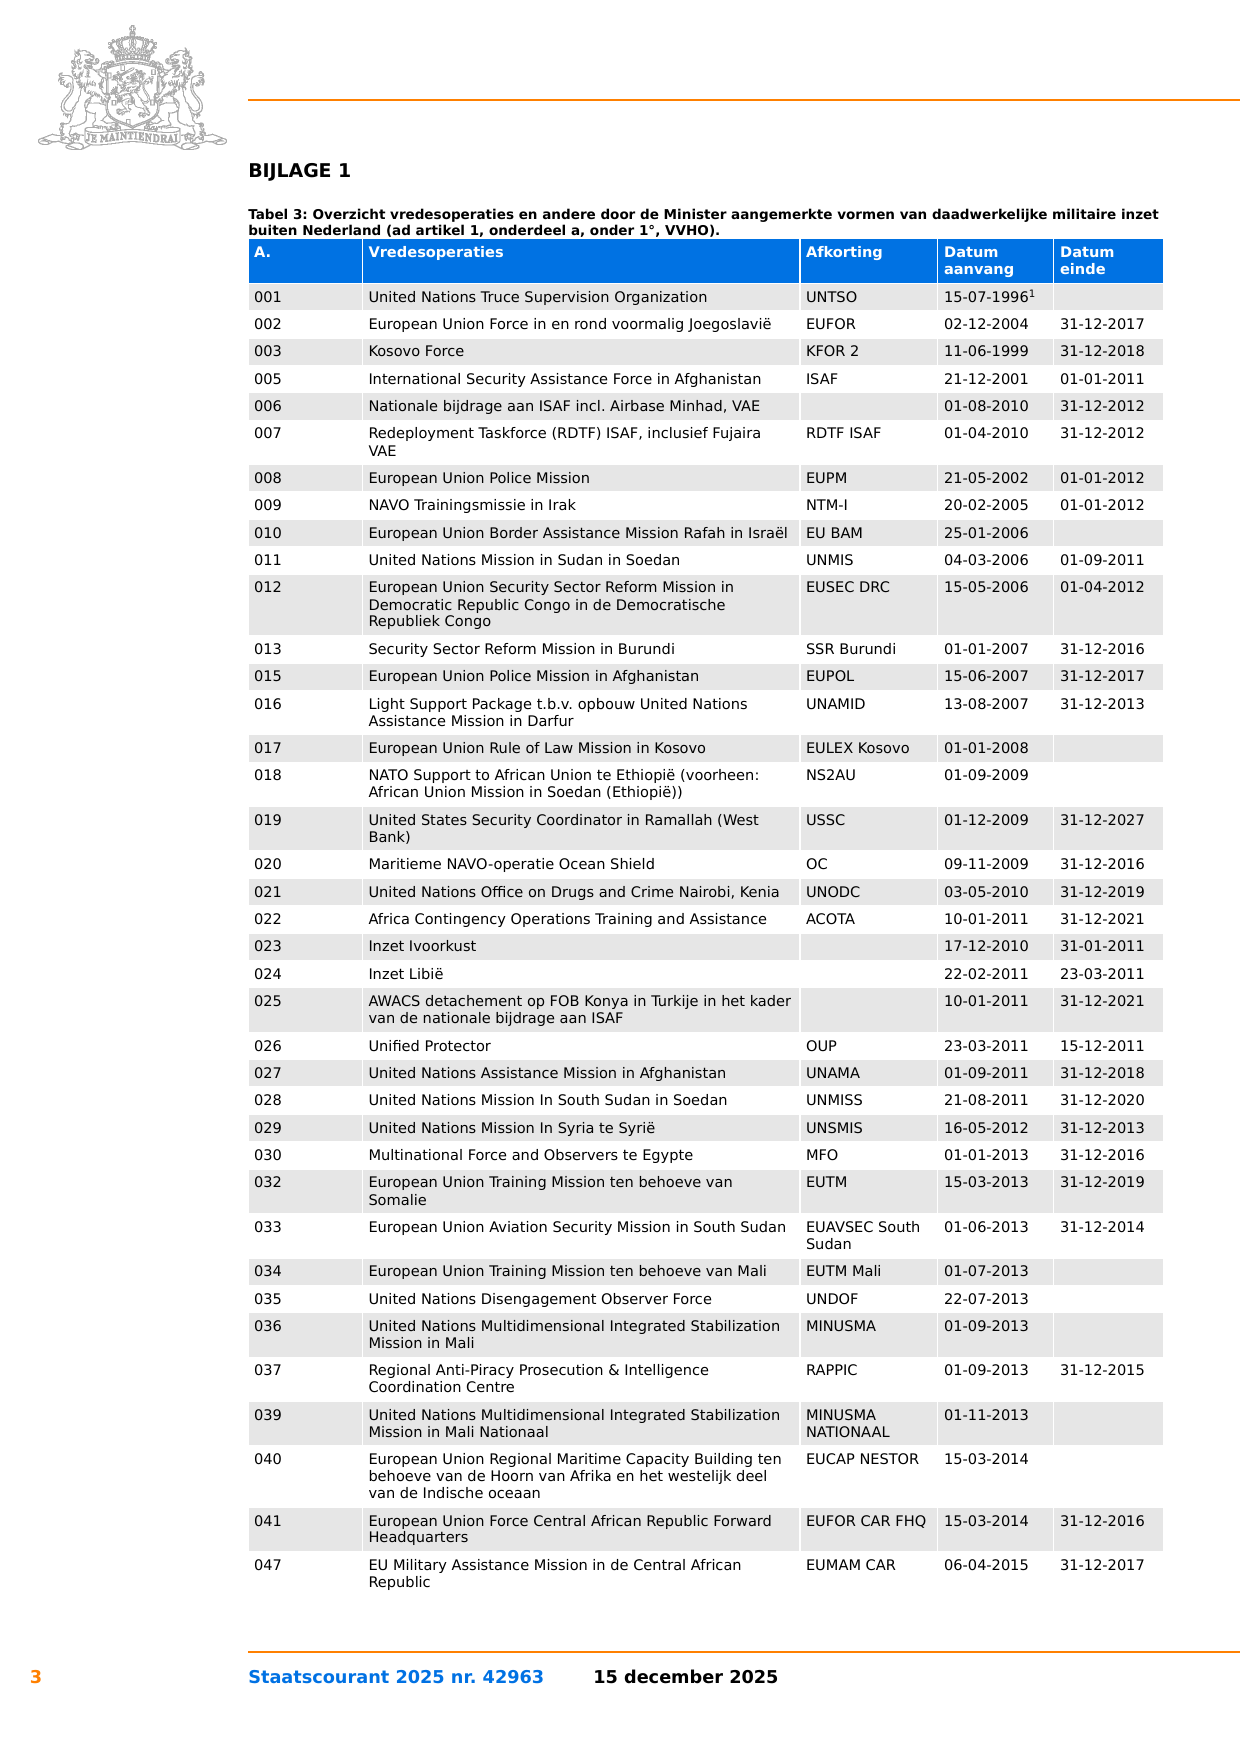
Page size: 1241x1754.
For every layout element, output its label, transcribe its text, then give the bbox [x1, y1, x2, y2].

table_cell 025 [249, 988, 362, 1032]
table_cell 016 [249, 691, 362, 734]
table_cell 017 [249, 735, 362, 762]
table_cell 013 [249, 636, 362, 662]
table_cell 31-12-2016 [1054, 1142, 1163, 1169]
table_cell 10-01-2011 [938, 906, 1053, 932]
table_cell 31-12-2019 [1054, 1170, 1163, 1213]
table_cell 039 [249, 1402, 362, 1445]
table_cell 01-04-2010 [938, 421, 1053, 464]
table_cell [1054, 520, 1163, 546]
table_cell 007 [249, 421, 362, 464]
table_cell 15-06-2007 [938, 664, 1053, 690]
table_cell United Nations Assistance Mission in Afghanistan [363, 1060, 799, 1086]
table_cell EUPOL [801, 664, 937, 690]
table_cell 018 [249, 763, 362, 806]
table_cell 31-12-2017 [1054, 311, 1163, 337]
table_cell 001 [249, 284, 362, 310]
table_cell 03-05-2010 [938, 879, 1053, 905]
table_cell 003 [249, 339, 362, 365]
table_cell Kosovo Force [363, 339, 799, 365]
table_cell 01-09-2009 [938, 763, 1053, 806]
table_cell EUTM [801, 1170, 937, 1213]
table_cell 21-05-2002 [938, 465, 1053, 491]
table_cell [801, 934, 937, 960]
table_cell European Union Training Mission ten behoeve van Somalie [363, 1170, 799, 1213]
table_cell 15-03-2014 [938, 1446, 1053, 1507]
table_cell 31-12-2015 [1054, 1358, 1163, 1401]
table_cell 006 [249, 393, 362, 420]
table_cell 019 [249, 807, 362, 850]
table_cell 21-12-2001 [938, 366, 1053, 392]
table_cell 31-12-2019 [1054, 879, 1163, 905]
table_cell 01-09-2013 [938, 1313, 1053, 1357]
table_cell 037 [249, 1358, 362, 1401]
table_cell United Nations Disengagement Observer Force [363, 1286, 799, 1312]
table_cell Nationale bijdrage aan ISAF incl. Airbase Minhad, VAE [363, 393, 799, 420]
table_cell [1054, 1313, 1163, 1357]
table_cell EUSEC DRC [801, 575, 937, 635]
subtitle BIJLAGE 1 [248, 160, 1163, 182]
table_cell 02-12-2004 [938, 311, 1053, 337]
table_cell Inzet Libië [363, 961, 799, 987]
table_cell 011 [249, 547, 362, 574]
table_cell 01-01-2011 [1054, 366, 1163, 392]
table_cell KFOR 2 [801, 339, 937, 365]
table_cell 035 [249, 1286, 362, 1312]
table_cell 01-01-2007 [938, 636, 1053, 662]
table_cell European Union Aviation Security Mission in South Sudan [363, 1214, 799, 1257]
table_cell Vredesoperaties [363, 239, 799, 283]
table_cell 09-11-2009 [938, 851, 1053, 878]
table_cell EULEX Kosovo [801, 735, 937, 762]
table_cell 31-12-2018 [1054, 1060, 1163, 1086]
table_cell UNAMID [801, 691, 937, 734]
table_cell Datum einde [1054, 239, 1163, 283]
table_cell 22-07-2013 [938, 1286, 1053, 1312]
table_cell 15-05-2006 [938, 575, 1053, 635]
table_cell 10-01-2011 [938, 988, 1053, 1032]
table_cell MFO [801, 1142, 937, 1169]
table_cell 16-05-2012 [938, 1115, 1053, 1141]
table_cell USSC [801, 807, 937, 850]
table_cell 01-09-2013 [938, 1358, 1053, 1401]
table_cell 029 [249, 1115, 362, 1141]
table_cell NATO Support to African Union te Ethiopië (voorheen: African Union Mission in Soedan (Ethiopië)) [363, 763, 799, 806]
table_cell Regional Anti-Piracy Prosecution & Intelligence Coordination Centre [363, 1358, 799, 1401]
table_cell EUFOR CAR FHQ [801, 1508, 937, 1551]
table_cell 024 [249, 961, 362, 987]
table_cell 01-11-2013 [938, 1402, 1053, 1445]
table_cell 31-01-2011 [1054, 934, 1163, 960]
table_cell United Nations Multidimensional Integrated Stabilization Mission in Mali Nationaal [363, 1402, 799, 1445]
table_cell UNMISS [801, 1088, 937, 1114]
table_cell 015 [249, 664, 362, 690]
table_cell International Security Assistance Force in Afghanistan [363, 366, 799, 392]
table_cell United Nations Multidimensional Integrated Stabilization Mission in Mali [363, 1313, 799, 1357]
table_cell [1054, 1402, 1163, 1445]
table_cell UNODC [801, 879, 937, 905]
table_cell European Union Rule of Law Mission in Kosovo [363, 735, 799, 762]
table_cell 005 [249, 366, 362, 392]
table_cell [1054, 1259, 1163, 1285]
table_cell [1054, 284, 1163, 310]
table_cell 15-03-2013 [938, 1170, 1053, 1213]
table_cell 01-04-2012 [1054, 575, 1163, 635]
table_cell [1054, 1446, 1163, 1507]
table_cell 023 [249, 934, 362, 960]
table_cell NTM-I [801, 493, 937, 519]
table_cell 026 [249, 1033, 362, 1059]
table_cell RDTF ISAF [801, 421, 937, 464]
picture [38, 25, 227, 150]
table_cell 06-04-2015 [938, 1552, 1053, 1595]
table_cell Light Support Package t.b.v. opbouw United Nations Assistance Mission in Darfur [363, 691, 799, 734]
table_cell 027 [249, 1060, 362, 1086]
table_cell 31-12-2021 [1054, 906, 1163, 932]
table_cell 020 [249, 851, 362, 878]
table_cell 13-08-2007 [938, 691, 1053, 734]
table_cell OUP [801, 1033, 937, 1059]
table_cell MINUSMA [801, 1313, 937, 1357]
table_cell ACOTA [801, 906, 937, 932]
table_cell Afkorting [801, 239, 937, 283]
table_cell 31-12-2021 [1054, 988, 1163, 1032]
table_cell 31-12-2018 [1054, 339, 1163, 365]
table_cell 021 [249, 879, 362, 905]
table_cell UNAMA [801, 1060, 937, 1086]
table_cell 31-12-2013 [1054, 1115, 1163, 1141]
table_cell Unified Protector [363, 1033, 799, 1059]
table_cell Maritieme NAVO-operatie Ocean Shield [363, 851, 799, 878]
table_cell United Nations Office on Drugs and Crime Nairobi, Kenia [363, 879, 799, 905]
table_cell EUFOR [801, 311, 937, 337]
table_cell 15-03-2014 [938, 1508, 1053, 1551]
table_cell 01-09-2011 [1054, 547, 1163, 574]
table_cell European Union Security Sector Reform Mission in Democratic Republic Congo in de Democratische Republiek Congo [363, 575, 799, 635]
table_cell 036 [249, 1313, 362, 1357]
table_cell 047 [249, 1552, 362, 1595]
table_cell 01-08-2010 [938, 393, 1053, 420]
table_cell 041 [249, 1508, 362, 1551]
table_cell A. [249, 239, 362, 283]
table_cell United Nations Mission In South Sudan in Soedan [363, 1088, 799, 1114]
table_cell 21-08-2011 [938, 1088, 1053, 1114]
table_cell EUAVSEC South Sudan [801, 1214, 937, 1257]
table_cell RAPPIC [801, 1358, 937, 1401]
table_cell MINUSMA NATIONAAL [801, 1402, 937, 1445]
table_cell United Nations Mission in Sudan in Soedan [363, 547, 799, 574]
table_cell 31-12-2014 [1054, 1214, 1163, 1257]
table_cell 31-12-2016 [1054, 851, 1163, 878]
table_cell 31-12-2017 [1054, 1552, 1163, 1595]
table_cell United States Security Coordinator in Ramallah (West Bank) [363, 807, 799, 850]
table_cell 01-09-2011 [938, 1060, 1053, 1086]
table_cell AWACS detachement op FOB Konya in Turkije in het kader van de nationale bijdrage aan ISAF [363, 988, 799, 1032]
table_cell EUCAP NESTOR [801, 1446, 937, 1507]
table_cell 31-12-2013 [1054, 691, 1163, 734]
table_cell NAVO Trainingsmissie in Irak [363, 493, 799, 519]
table_cell EU BAM [801, 520, 937, 546]
table_cell 31-12-2017 [1054, 664, 1163, 690]
table_cell 012 [249, 575, 362, 635]
table_cell 01-01-2013 [938, 1142, 1053, 1169]
table_cell 01-01-2008 [938, 735, 1053, 762]
table_cell 034 [249, 1259, 362, 1285]
table_cell European Union Force in en rond voormalig Joegoslavië [363, 311, 799, 337]
table_cell 31-12-2020 [1054, 1088, 1163, 1114]
table_cell 028 [249, 1088, 362, 1114]
table_cell 01-12-2009 [938, 807, 1053, 850]
table_cell United Nations Truce Supervision Organization [363, 284, 799, 310]
table_cell UNTSO [801, 284, 937, 310]
table_cell [801, 393, 937, 420]
table_cell OC [801, 851, 937, 878]
table_cell Inzet Ivoorkust [363, 934, 799, 960]
table_cell 23-03-2011 [1054, 961, 1163, 987]
table_cell 11-06-1999 [938, 339, 1053, 365]
table_cell 31-12-2027 [1054, 807, 1163, 850]
table_cell 31-12-2016 [1054, 1508, 1163, 1551]
table_cell 04-03-2006 [938, 547, 1053, 574]
table_cell 040 [249, 1446, 362, 1507]
table_cell 20-02-2005 [938, 493, 1053, 519]
table_cell 31-12-2016 [1054, 636, 1163, 662]
table_cell EUMAM CAR [801, 1552, 937, 1595]
table_cell Datum aanvang [938, 239, 1053, 283]
table_cell 008 [249, 465, 362, 491]
table_cell 31-12-2012 [1054, 421, 1163, 464]
table_cell Multinational Force and Observers te Egypte [363, 1142, 799, 1169]
table_cell 31-12-2012 [1054, 393, 1163, 420]
table_cell 032 [249, 1170, 362, 1213]
table_cell European Union Police Mission [363, 465, 799, 491]
table_cell 23-03-2011 [938, 1033, 1053, 1059]
table_cell [1054, 735, 1163, 762]
table_cell European Union Regional Maritime Capacity Building ten behoeve van de Hoorn van Afrika en het westelijk deel van de Indische oceaan [363, 1446, 799, 1507]
table_cell EUTM Mali [801, 1259, 937, 1285]
table_header Tabel 3: Overzicht vredesoperaties en andere door de Minister aangemerkte vormen van daadwerkelijke militaire inzet buiten Nederland (ad artikel 1, onderdeel a, onder 1°, VVHO). [248, 207, 1163, 238]
table_cell 033 [249, 1214, 362, 1257]
table_cell United Nations Mission In Syria te Syrië [363, 1115, 799, 1141]
table_cell [1054, 763, 1163, 806]
table_cell 030 [249, 1142, 362, 1169]
table_cell Africa Contingency Operations Training and Assistance [363, 906, 799, 932]
table_cell 01-01-2012 [1054, 493, 1163, 519]
table_cell UNDOF [801, 1286, 937, 1312]
table_cell UNMIS [801, 547, 937, 574]
table_cell 25-01-2006 [938, 520, 1053, 546]
table_cell SSR Burundi [801, 636, 937, 662]
table_cell 002 [249, 311, 362, 337]
table_cell 22-02-2011 [938, 961, 1053, 987]
table_cell NS2AU [801, 763, 937, 806]
table_cell European Union Police Mission in Afghanistan [363, 664, 799, 690]
table_cell 022 [249, 906, 362, 932]
table_cell European Union Training Mission ten behoeve van Mali [363, 1259, 799, 1285]
table_cell EU Military Assistance Mission in de Central African Republic [363, 1552, 799, 1595]
table_cell European Union Border Assistance Mission Rafah in Israël [363, 520, 799, 546]
table_cell [801, 988, 937, 1032]
table_cell 010 [249, 520, 362, 546]
table_cell Redeployment Taskforce (RDTF) ISAF, inclusief Fujaira VAE [363, 421, 799, 464]
table_cell 009 [249, 493, 362, 519]
table_cell Security Sector Reform Mission in Burundi [363, 636, 799, 662]
table_cell 01-07-2013 [938, 1259, 1053, 1285]
table_cell 15-12-2011 [1054, 1033, 1163, 1059]
table_cell European Union Force Central African Republic Forward Headquarters [363, 1508, 799, 1551]
table_cell UNSMIS [801, 1115, 937, 1141]
table_cell [801, 961, 937, 987]
table_cell 01-01-2012 [1054, 465, 1163, 491]
table_cell ISAF [801, 366, 937, 392]
table_cell 17-12-2010 [938, 934, 1053, 960]
table_cell [1054, 1286, 1163, 1312]
table_cell 01-06-2013 [938, 1214, 1053, 1257]
table_cell 15-07-19961 [938, 284, 1053, 310]
table_cell EUPM [801, 465, 937, 491]
